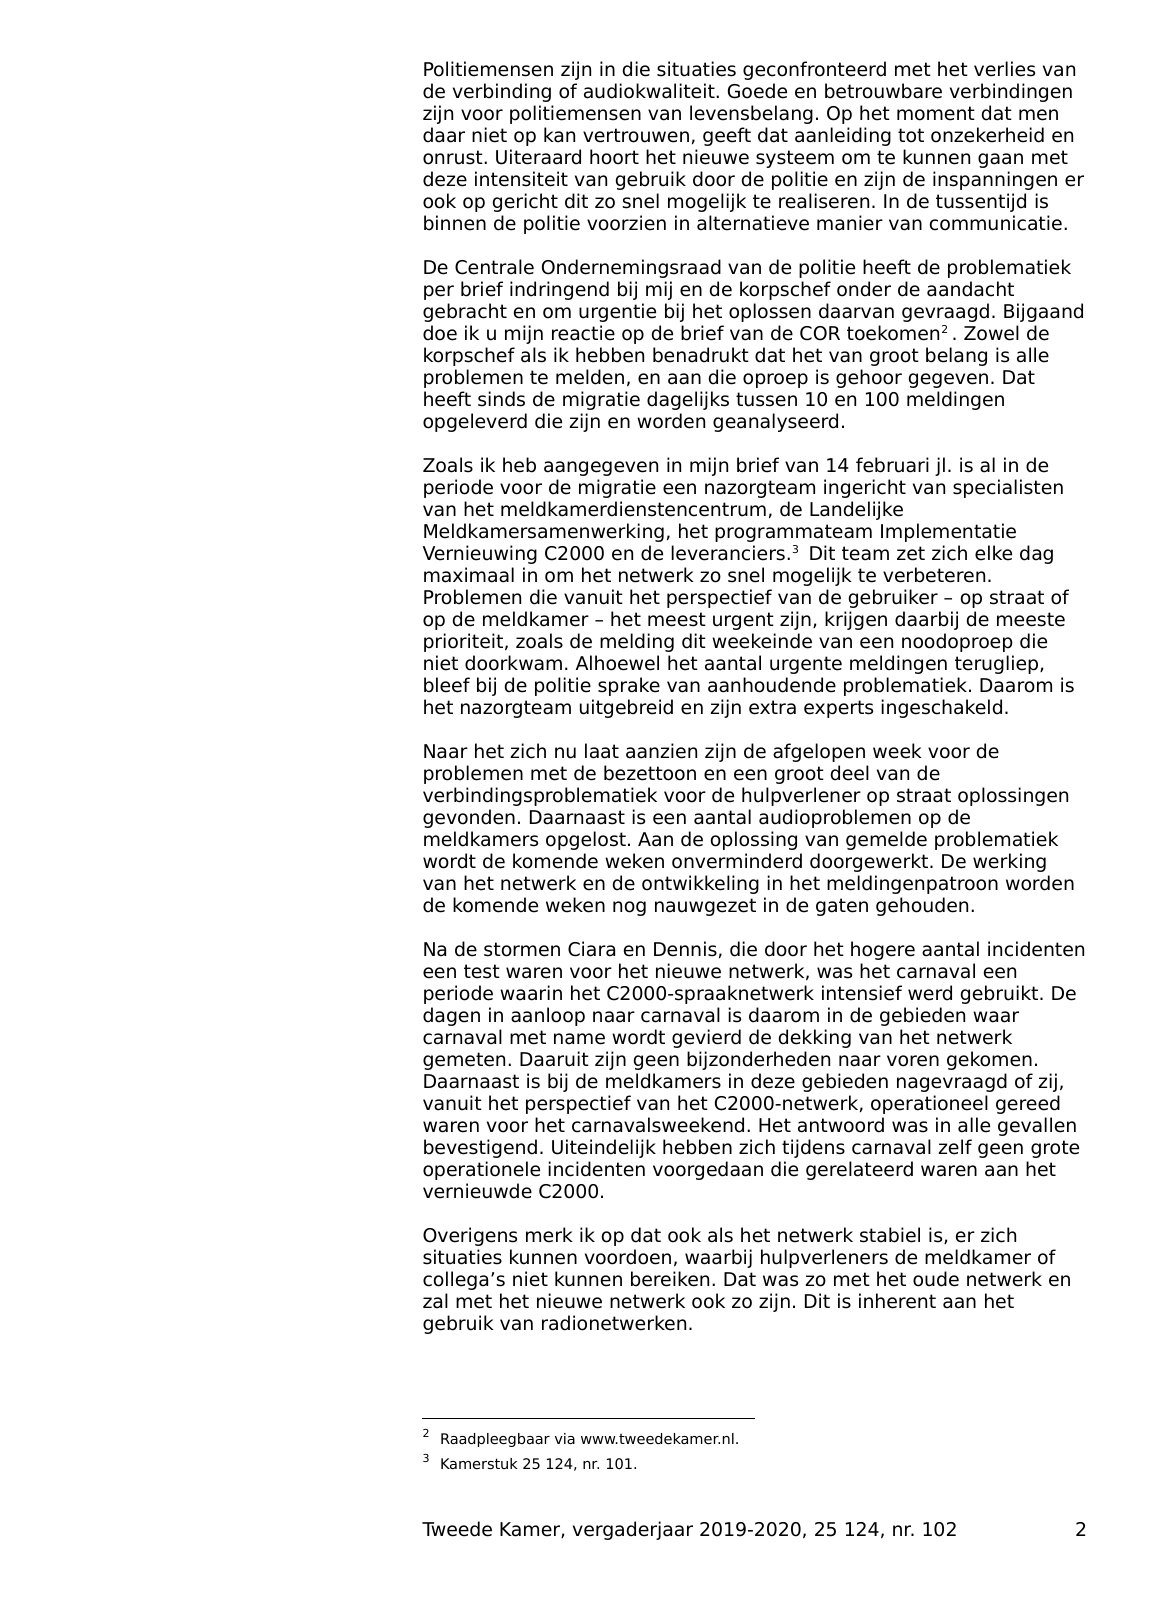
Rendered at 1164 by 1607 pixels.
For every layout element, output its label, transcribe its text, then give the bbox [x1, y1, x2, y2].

text Overigens merk ik op dat ook als het netwerk stabiel is, er zich situaties kunnen voordoen, waarbij hulpverleners de meldkamer of collega’s niet kunnen bereiken. Dat was zo met het oude netwerk en zal met het nieuwe netwerk ook zo zijn. Dit is inherent aan het gebruik van radionetwerken. [422, 1225, 1087, 1335]
text Raadpleegbaar via www.tweedekamer.nl. [422, 1427, 1087, 1449]
text Politiemensen zijn in die situaties geconfronteerd met het verlies van de verbinding of audiokwaliteit. Goede en betrouwbare verbindingen zijn voor politiemensen van levensbelang. Op het moment dat men daar niet op kan vertrouwen, geeft dat aanleiding tot onzekerheid en onrust. Uiteraard hoort het nieuwe systeem om te kunnen gaan met deze intensiteit van gebruik door de politie en zijn de inspanningen er ook op gericht dit zo snel mogelijk te realiseren. In de tussentijd is binnen de politie voorzien in alternatieve manier van communicatie. [422, 59, 1087, 235]
text Kamerstuk 25 124, nr. 101. [422, 1452, 1087, 1474]
text Zoals ik heb aangegeven in mijn brief van 14 februari jl. is al in de periode voor de migratie een nazorgteam ingericht van specialisten van het meldkamerdienstencentrum, de Landelijke Meldkamersamenwerking, het programmateam Implementatie Vernieuwing C2000 en de leveranciers. Dit team zet zich elke dag maximaal in om het netwerk zo snel mogelijk te verbeteren. Problemen die vanuit het perspectief van de gebruiker – op straat of op de meldkamer – het meest urgent zijn, krijgen daarbij de meeste prioriteit, zoals de melding dit weekeinde van een noodoproep die niet doorkwam. Alhoewel het aantal urgente meldingen terugliep, bleef bij de politie sprake van aanhoudende problematiek. Daarom is het nazorgteam uitgebreid en zijn extra experts ingeschakeld. [422, 455, 1087, 719]
text De Centrale Ondernemingsraad van de politie heeft de problematiek per brief indringend bij mij en de korpschef onder de aandacht gebracht en om urgentie bij het oplossen daarvan gevraagd. Bijgaand doe ik u mijn reactie op de brief van de COR toekomen. Zowel de korpschef als ik hebben benadrukt dat het van groot belang is alle problemen te melden, en aan die oproep is gehoor gegeven. Dat heeft sinds de migratie dagelijks tussen 10 en 100 meldingen opgeleverd die zijn en worden geanalyseerd. [422, 257, 1087, 433]
text Naar het zich nu laat aanzien zijn de afgelopen week voor de problemen met de bezettoon en een groot deel van de verbindingsproblematiek voor de hulpverlener op straat oplossingen gevonden. Daarnaast is een aantal audioproblemen op de meldkamers opgelost. Aan de oplossing van gemelde problematiek wordt de komende weken onverminderd doorgewerkt. De werking van het netwerk en de ontwikkeling in het meldingenpatroon worden de komende weken nog nauwgezet in de gaten gehouden. [422, 741, 1087, 917]
text Na de stormen Ciara en Dennis, die door het hogere aantal incidenten een test waren voor het nieuwe netwerk, was het carnaval een periode waarin het C2000-spraaknetwerk intensief werd gebruikt. De dagen in aanloop naar carnaval is daarom in de gebieden waar carnaval met name wordt gevierd de dekking van het netwerk gemeten. Daaruit zijn geen bijzonderheden naar voren gekomen. Daarnaast is bij de meldkamers in deze gebieden nagevraagd of zij, vanuit het perspectief van het C2000-netwerk, operationeel gereed waren voor het carnavalsweekend. Het antwoord was in alle gevallen bevestigend. Uiteindelijk hebben zich tijdens carnaval zelf geen grote operationele incidenten voorgedaan die gerelateerd waren aan het vernieuwde C2000. [422, 939, 1087, 1203]
